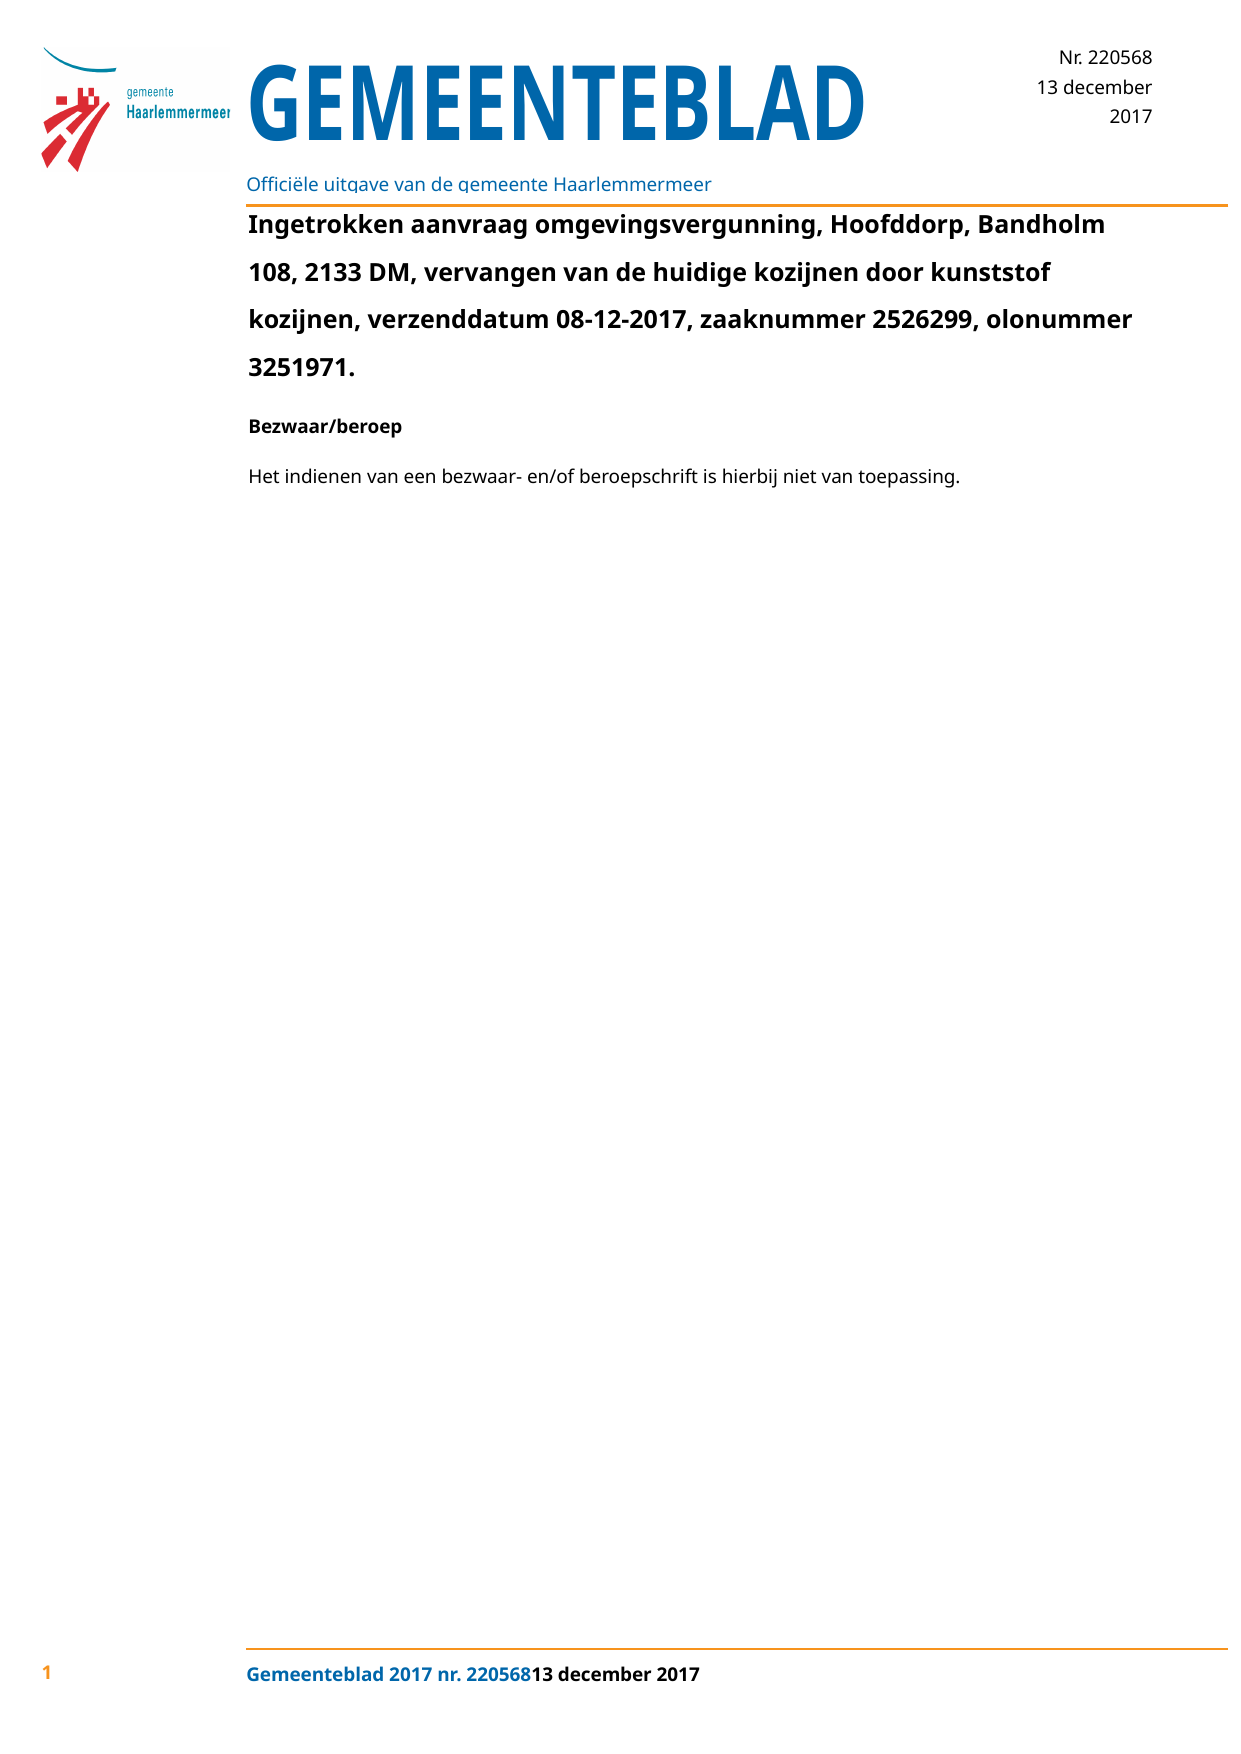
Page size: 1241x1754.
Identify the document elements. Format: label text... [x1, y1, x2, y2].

text Bezwaar/beroep [248, 413, 1152, 439]
text Ingetrokken aanvraag omgevingsvergunning, Hoofddorp, Bandholm 108, 2133 DM, vervangen van de huidige kozijnen door kunststof kozijnen, verzenddatum 08-12-2017, zaaknummer 2526299, olonummer 3251971. [248, 207, 1152, 384]
text Het indienen van een bezwaar- en/of beroepschrift is hierbij niet van toepassing. [248, 463, 1152, 489]
picture [41, 47, 231, 172]
